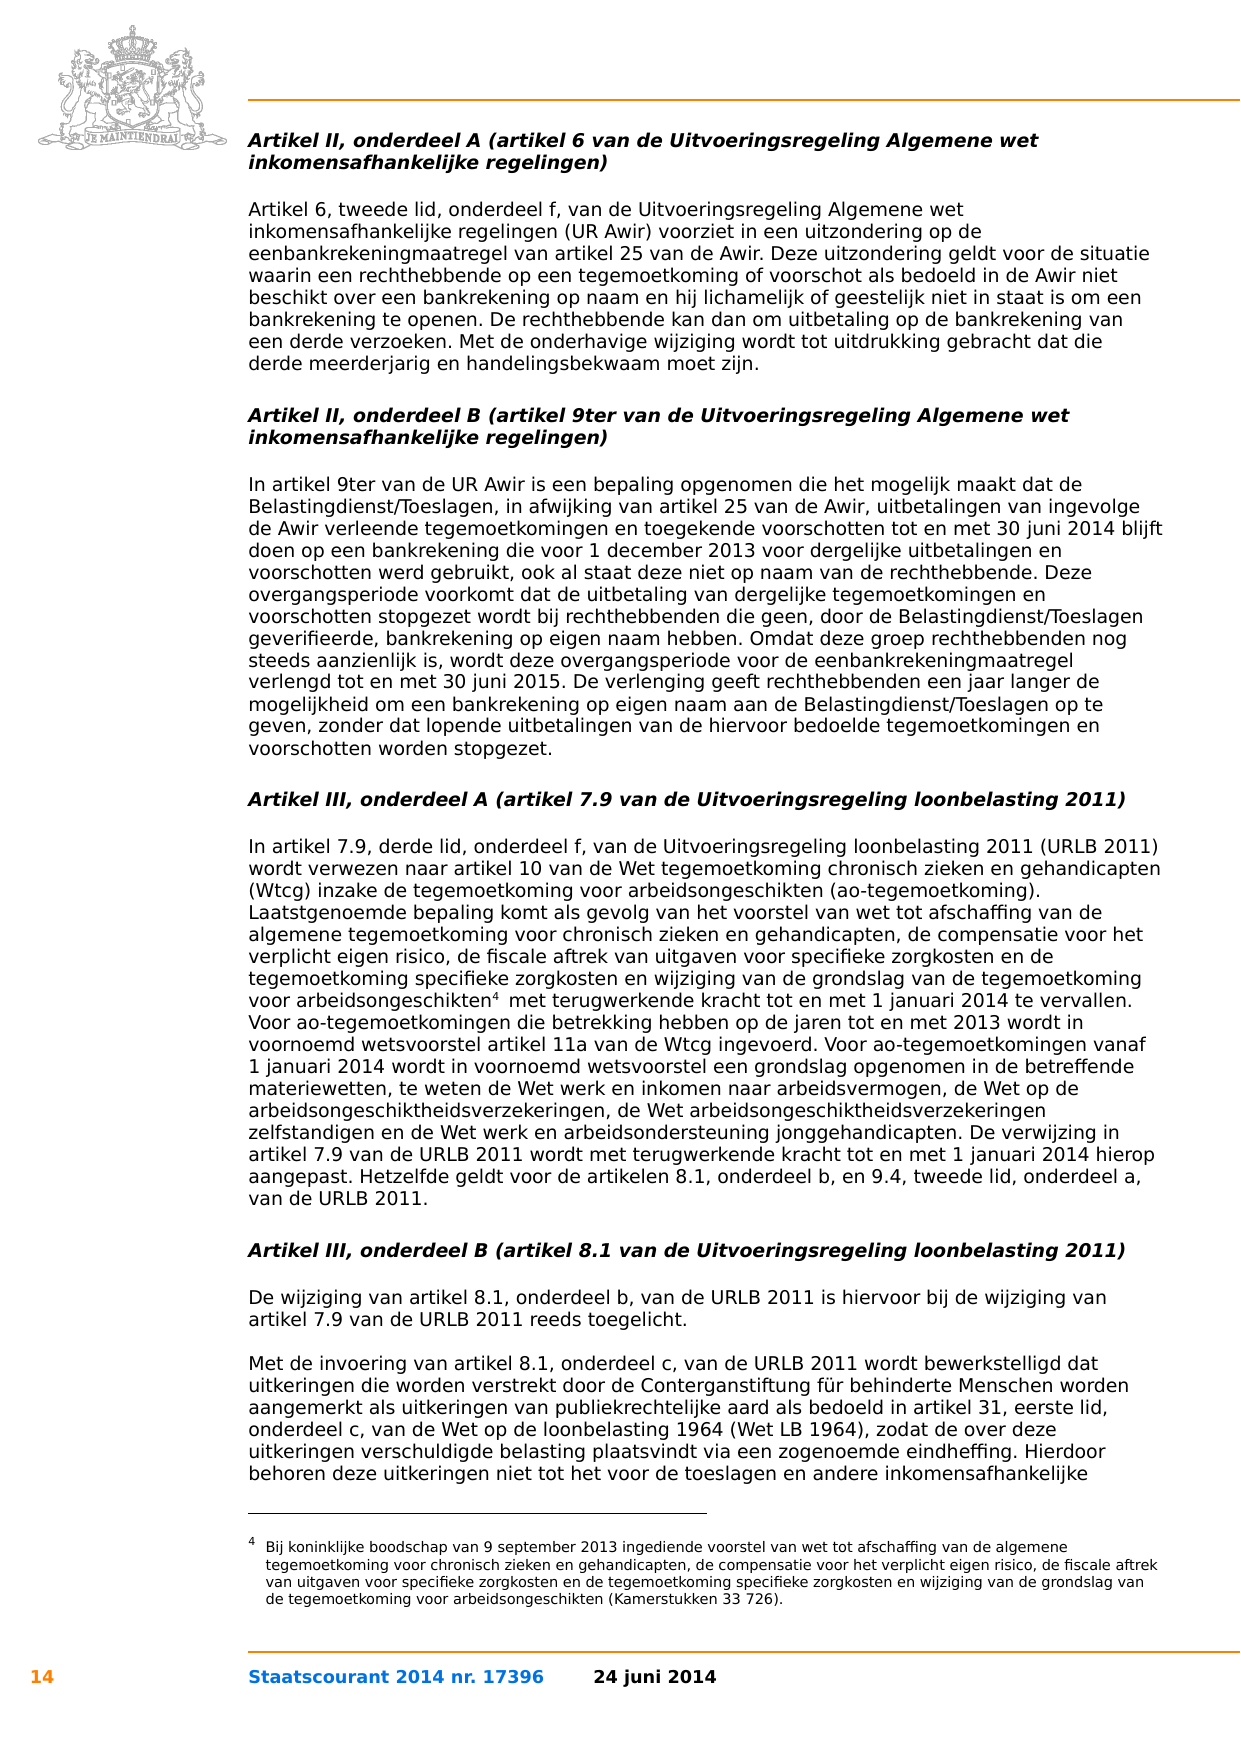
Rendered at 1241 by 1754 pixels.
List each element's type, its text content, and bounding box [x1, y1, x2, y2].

text Met de invoering van artikel 8.1, onderdeel c, van de URLB 2011 wordt bewerkstelligd dat uitkeringen die worden verstrekt door de Conterganstiftung für behinderte Menschen worden aangemerkt als uitkeringen van publiekrechtelijke aard als bedoeld in artikel 31, eerste lid, onderdeel c, van de Wet op de loonbelasting 1964 (Wet LB 1964), zodat de over deze uitkeringen verschuldigde belasting plaatsvindt via een zogenoemde eindheffing. Hierdoor behoren deze uitkeringen niet tot het voor de toeslagen en andere inkomensafhankelijke [248, 1353, 1163, 1485]
text In artikel 9ter van de UR Awir is een bepaling opgenomen die het mogelijk maakt dat de Belastingdienst/Toeslagen, in afwijking van artikel 25 van de Awir, uitbetalingen van ingevolge de Awir verleende tegemoetkomingen en toegekende voorschotten tot en met 30 juni 2014 blijft doen op een bankrekening die voor 1 december 2013 voor dergelijke uitbetalingen en voorschotten werd gebruikt, ook al staat deze niet op naam van de rechthebbende. Deze overgangsperiode voorkomt dat de uitbetaling van dergelijke tegemoetkomingen en voorschotten stopgezet wordt bij rechthebbenden die geen, door de Belastingdienst/Toeslagen geverifieerde, bankrekening op eigen naam hebben. Omdat deze groep rechthebbenden nog steeds aanzienlijk is, wordt deze overgangsperiode voor de eenbankrekeningmaatregel verlengd tot en met 30 juni 2015. De verlenging geeft rechthebbenden een jaar langer de mogelijkheid om een bankrekening op eigen naam aan de Belastingdienst/Toeslagen op te geven, zonder dat lopende uitbetalingen van de hiervoor bedoelde tegemoetkomingen en voorschotten worden stopgezet. [248, 474, 1163, 759]
text Artikel 6, tweede lid, onderdeel f, van de Uitvoeringsregeling Algemene wet inkomensafhankelijke regelingen (UR Awir) voorziet in een uitzondering op de eenbankrekeningmaatregel van artikel 25 van de Awir. Deze uitzondering geldt voor de situatie waarin een rechthebbende op een tegemoetkoming of voorschot als bedoeld in de Awir niet beschikt over een bankrekening op naam en hij lichamelijk of geestelijk niet in staat is om een bankrekening te openen. De rechthebbende kan dan om uitbetaling op de bankrekening van een derde verzoeken. Met de onderhavige wijziging wordt tot uitdrukking gebracht dat die derde meerderjarig en handelingsbekwaam moet zijn. [248, 199, 1163, 375]
text Bij koninklijke boodschap van 9 september 2013 ingediende voorstel van wet tot afschaffing van de algemene tegemoetkoming voor chronisch zieken en gehandicapten, de compensatie voor het verplicht eigen risico, de fiscale aftrek van uitgaven voor specifieke zorgkosten en de tegemoetkoming specifieke zorgkosten en wijziging van de grondslag van de tegemoetkoming voor arbeidsongeschikten (Kamerstukken 33 726). [248, 1535, 1163, 1608]
subtitle Artikel II, onderdeel B (artikel 9ter van de Uitvoeringsregeling Algemene wet inkomensafhankelijke regelingen) [248, 405, 1163, 449]
text In artikel 7.9, derde lid, onderdeel f, van de Uitvoeringsregeling loonbelasting 2011 (URLB 2011) wordt verwezen naar artikel 10 van de Wet tegemoetkoming chronisch zieken en gehandicapten (Wtcg) inzake de tegemoetkoming voor arbeidsongeschikten (ao-tegemoetkoming). Laatstgenoemde bepaling komt als gevolg van het voorstel van wet tot afschaffing van de algemene tegemoetkoming voor chronisch zieken en gehandicapten, de compensatie voor het verplicht eigen risico, de fiscale aftrek van uitgaven voor specifieke zorgkosten en de tegemoetkoming specifieke zorgkosten en wijziging van de grondslag van de tegemoetkoming voor arbeidsongeschikten met terugwerkende kracht tot en met 1 januari 2014 te vervallen. Voor ao-tegemoetkomingen die betrekking hebben op de jaren tot en met 2013 wordt in voornoemd wetsvoorstel artikel 11a van de Wtcg ingevoerd. Voor ao-tegemoetkomingen vanaf 1 januari 2014 wordt in voornoemd wetsvoorstel een grondslag opgenomen in de betreffende materiewetten, te weten de Wet werk en inkomen naar arbeidsvermogen, de Wet op de arbeidsongeschiktheidsverzekeringen, de Wet arbeidsongeschiktheidsverzekeringen zelfstandigen en de Wet werk en arbeidsondersteuning jonggehandicapten. De verwijzing in artikel 7.9 van de URLB 2011 wordt met terugwerkende kracht tot en met 1 januari 2014 hierop aangepast. Hetzelfde geldt voor de artikelen 8.1, onderdeel b, en 9.4, tweede lid, onderdeel a, van de URLB 2011. [248, 836, 1163, 1210]
subtitle Artikel III, onderdeel B (artikel 8.1 van de Uitvoeringsregeling loonbelasting 2011) [248, 1240, 1163, 1262]
subtitle Artikel III, onderdeel A (artikel 7.9 van de Uitvoeringsregeling loonbelasting 2011) [248, 789, 1163, 811]
text De wijziging van artikel 8.1, onderdeel b, van de URLB 2011 is hiervoor bij de wijziging van artikel 7.9 van de URLB 2011 reeds toegelicht. [248, 1287, 1163, 1331]
subtitle Artikel II, onderdeel A (artikel 6 van de Uitvoeringsregeling Algemene wet inkomensafhankelijke regelingen) [248, 130, 1163, 174]
picture [38, 25, 227, 150]
